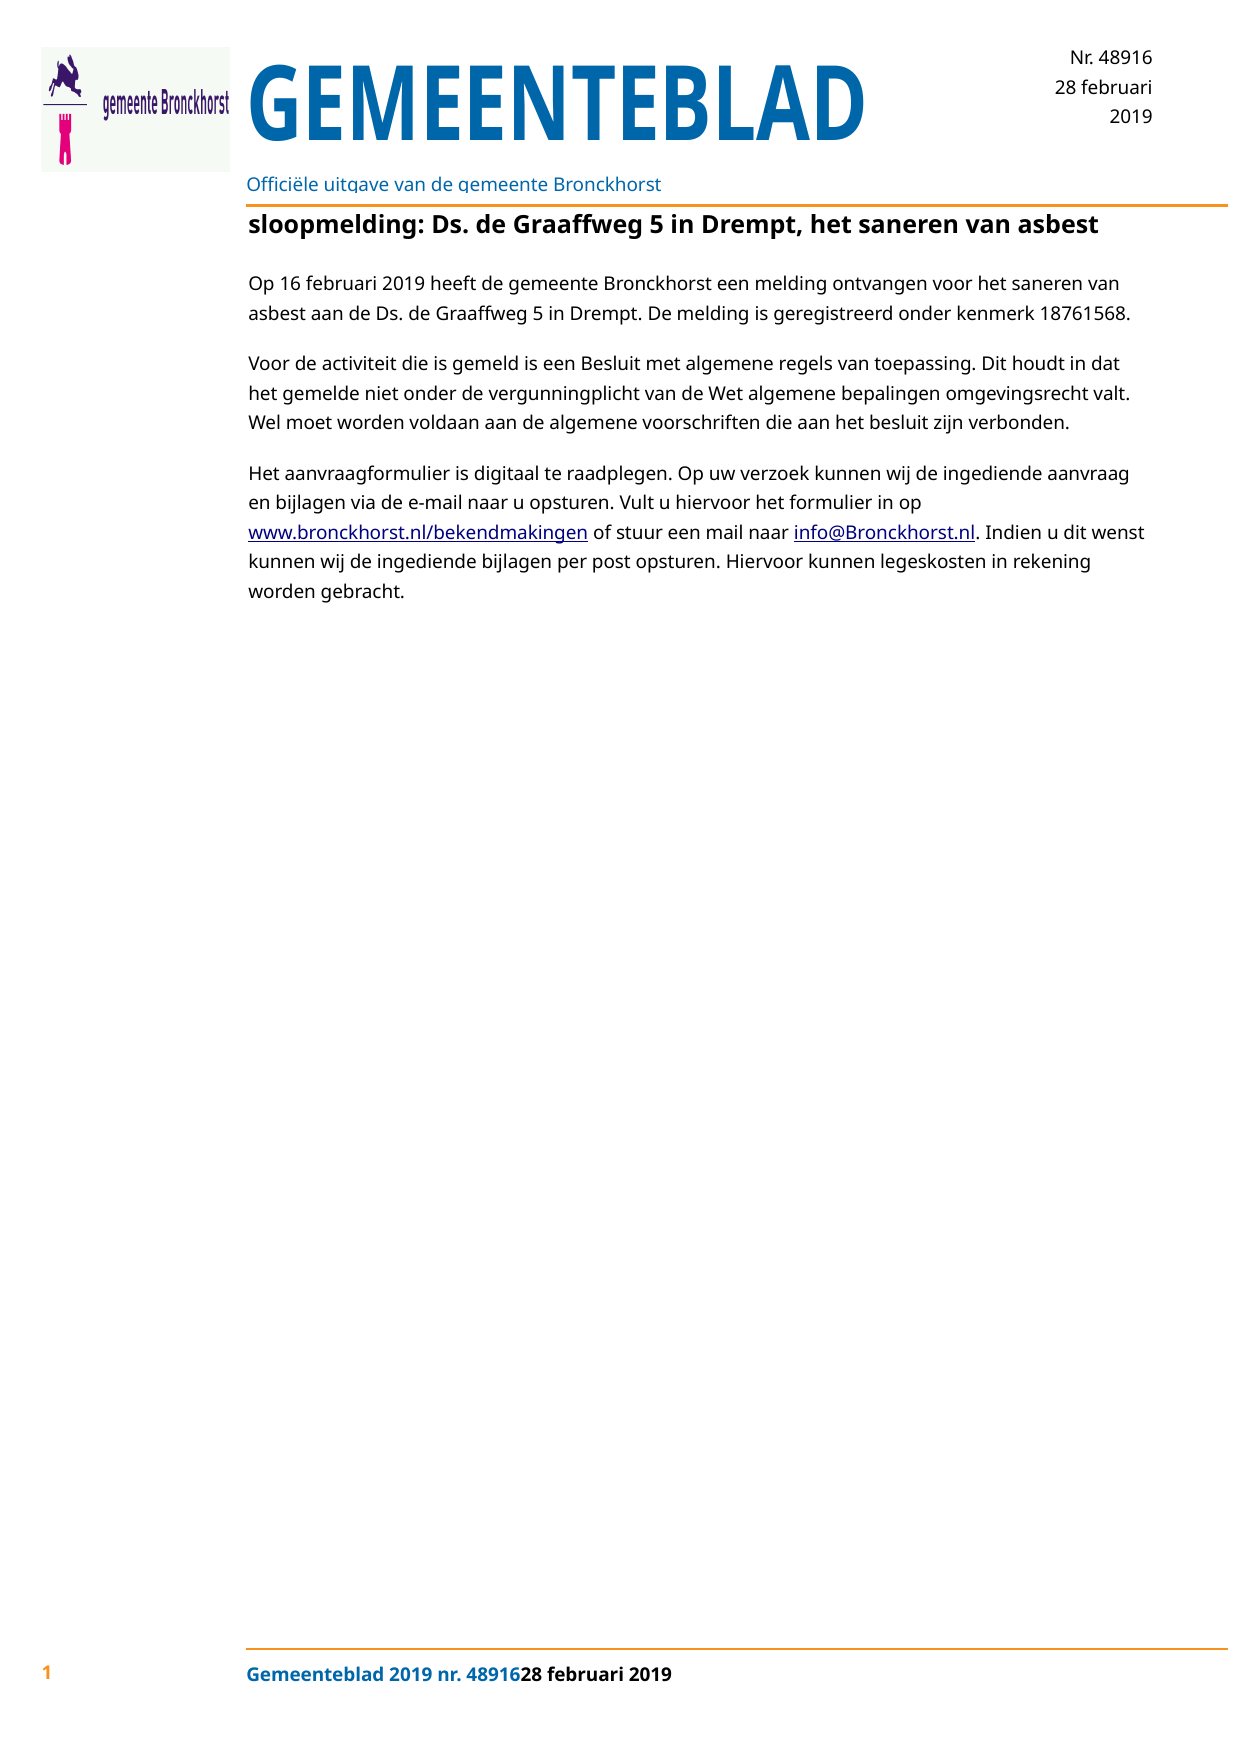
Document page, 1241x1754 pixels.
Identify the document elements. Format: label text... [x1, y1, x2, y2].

text sloopmelding: Ds. de Graaffweg 5 in Drempt, het saneren van asbest [248, 207, 1152, 241]
text Het aanvraagformulier is digitaal te raadplegen. Op uw verzoek kunnen wij de ingediende aanvraag en bijlagen via de e-mail naar u opsturen. Vult u hiervoor het formulier in op www.bronckhorst.nl/bekendmakingen of stuur een mail naar info@Bronckhorst.nl. Indien u dit wenst kunnen wij de ingediende bijlagen per post opsturen. Hiervoor kunnen legeskosten in rekening worden gebracht. [248, 460, 1152, 604]
text Voor de activiteit die is gemeld is een Besluit met algemene regels van toepassing. Dit houdt in dat het gemelde niet onder de vergunningplicht van de Wet algemene bepalingen omgevingsrecht valt. Wel moet worden voldaan aan de algemene voorschriften die aan het besluit zijn verbonden. [248, 350, 1152, 435]
text Op 16 februari 2019 heeft de gemeente Bronckhorst een melding ontvangen voor het saneren van asbest aan de Ds. de Graaffweg 5 in Drempt. De melding is geregistreerd onder kenmerk 18761568. [248, 270, 1152, 326]
picture [41, 47, 231, 172]
